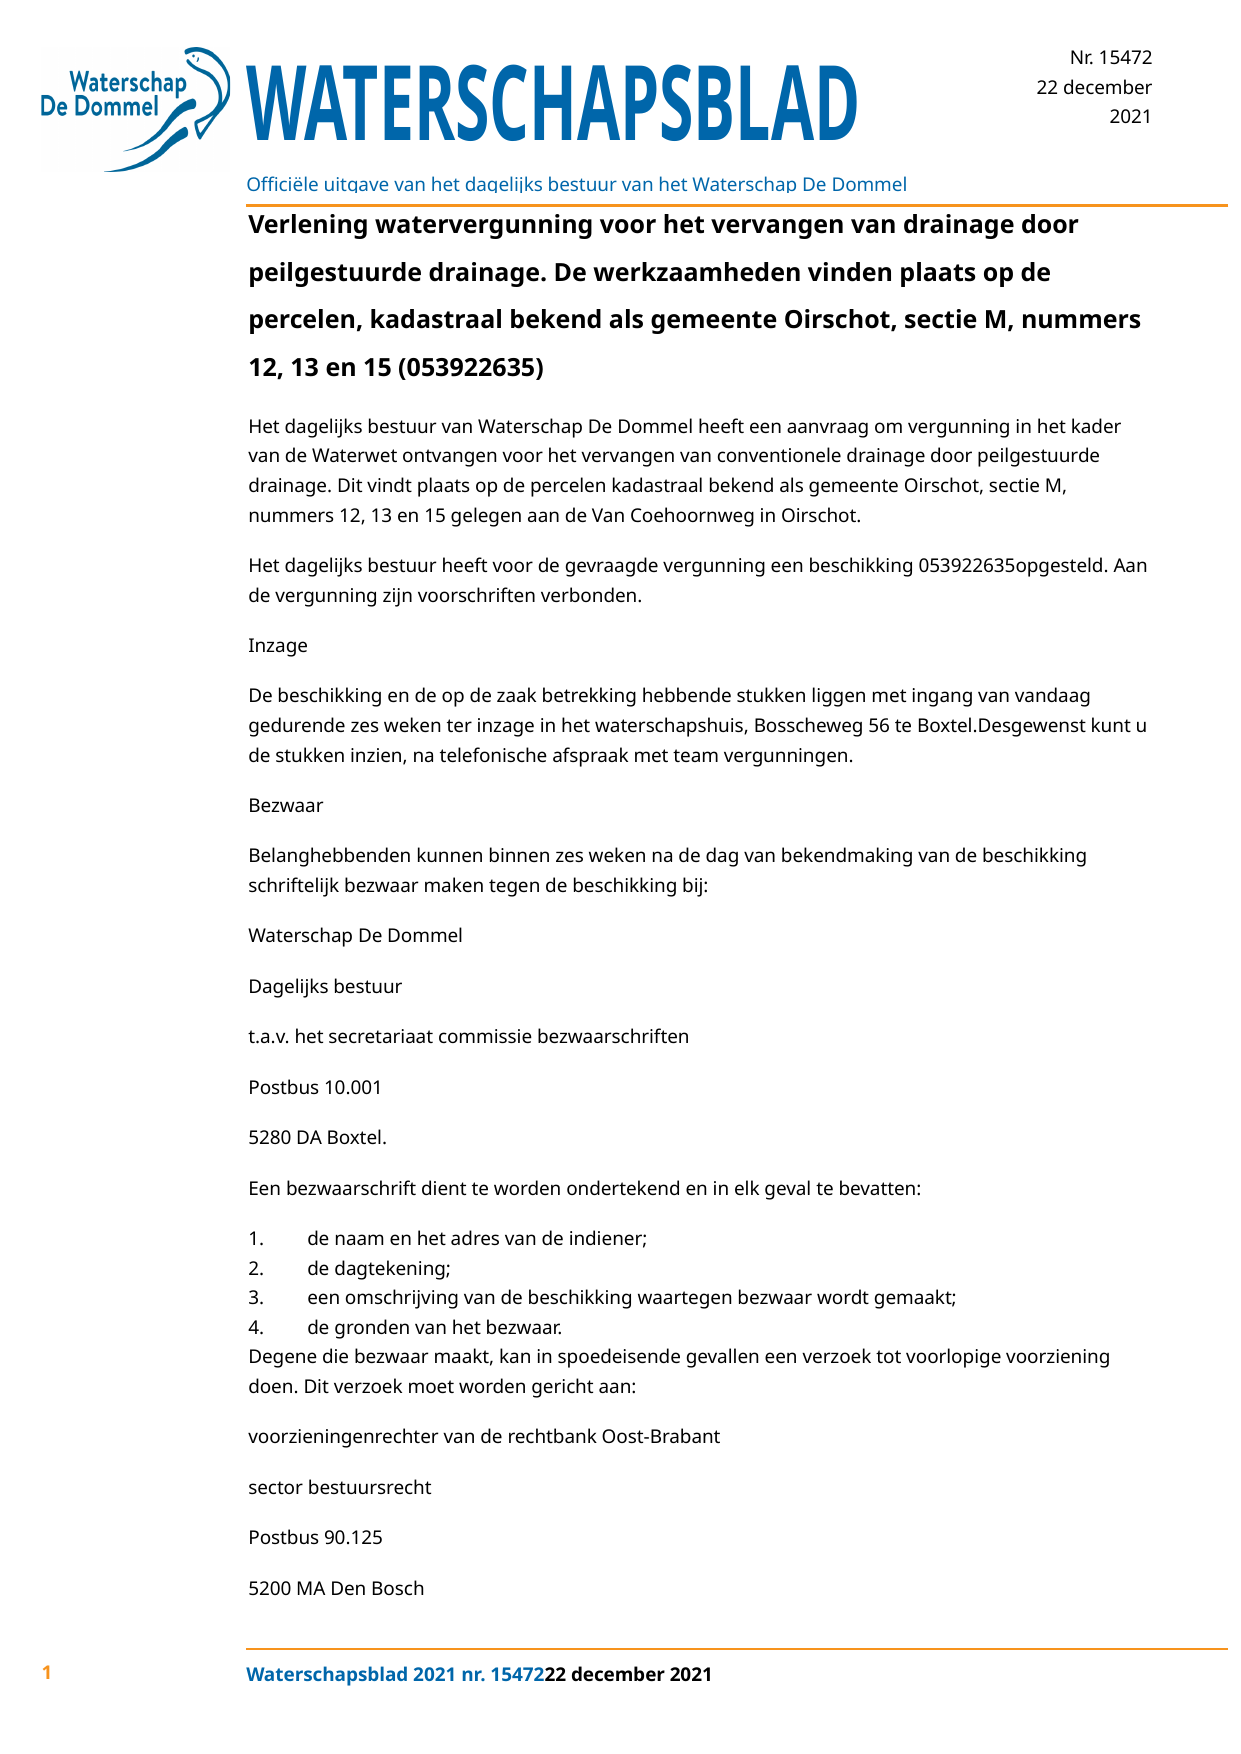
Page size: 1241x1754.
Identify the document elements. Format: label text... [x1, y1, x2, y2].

text 5200 MA Den Bosch [248, 1575, 1152, 1601]
text sector bestuursrecht [248, 1474, 1152, 1500]
text 5280 DA Boxtel. [248, 1124, 1152, 1150]
text Het dagelijks bestuur heeft voor de gevraagde vergunning een beschikking 053922635opgesteld. Aan de vergunning zijn voorschriften verbonden. [248, 552, 1152, 608]
text De beschikking en de op de zaak betrekking hebbende stukken liggen met ingang van vandaag gedurende zes weken ter inzage in het waterschapshuis, Bosscheweg 56 te Boxtel.Desgewenst kunt u de stukken inzien, na telefonische afspraak met team vergunningen. [248, 683, 1152, 768]
picture [198, 118, 210, 131]
text Postbus 10.001 [248, 1074, 1152, 1100]
text Inzage [248, 632, 1152, 658]
text Bezwaar [248, 792, 1152, 818]
list de naam en het adres van de indiener; [248, 1225, 1152, 1251]
text voorzieningenrechter van de rechtbank Oost-Brabant [248, 1423, 1152, 1449]
text Dagelijks bestuur [248, 973, 1152, 999]
picture [204, 47, 231, 76]
text Verlening watervergunning voor het vervangen van drainage door peilgestuurde drainage. De werkzaamheden vinden plaats op de percelen, kadastraal bekend als gemeente Oirschot, sectie M, nummers 12, 13 en 15 (053922635) [248, 207, 1152, 384]
list de gronden van het bezwaar. [248, 1314, 1152, 1340]
text Een bezwaarschrift dient te worden ondertekend en in elk geval te bevatten: [248, 1175, 1152, 1201]
picture [45, 99, 51, 111]
text Degene die bezwaar maakt, kan in spoedeisende gevallen een verzoek tot voorlopige voorziening doen. Dit verzoek moet worden gericht aan: [248, 1343, 1152, 1399]
picture [41, 47, 231, 172]
text t.a.v. het secretariaat commissie bezwaarschriften [248, 1023, 1152, 1049]
list een omschrijving van de beschikking waartegen bezwaar wordt gemaakt; [248, 1284, 1152, 1310]
list de dagtekening; [248, 1255, 1152, 1281]
text Het dagelijks bestuur van Waterschap De Dommel heeft een aanvraag om vergunning in het kader van de Waterwet ontvangen voor het vervangen van conventionele drainage door peilgestuurde drainage. Dit vindt plaats op de percelen kadastraal bekend als gemeente Oirschot, sectie M, nummers 12, 13 en 15 gelegen aan de Van Coehoornweg in Oirschot. [248, 413, 1152, 528]
text Waterschap De Dommel [248, 923, 1152, 948]
text Postbus 90.125 [248, 1524, 1152, 1550]
text Belanghebbenden kunnen binnen zes weken na de dag van bekendmaking van de beschikking schriftelijk bezwaar maken tegen de beschikking bij: [248, 843, 1152, 898]
